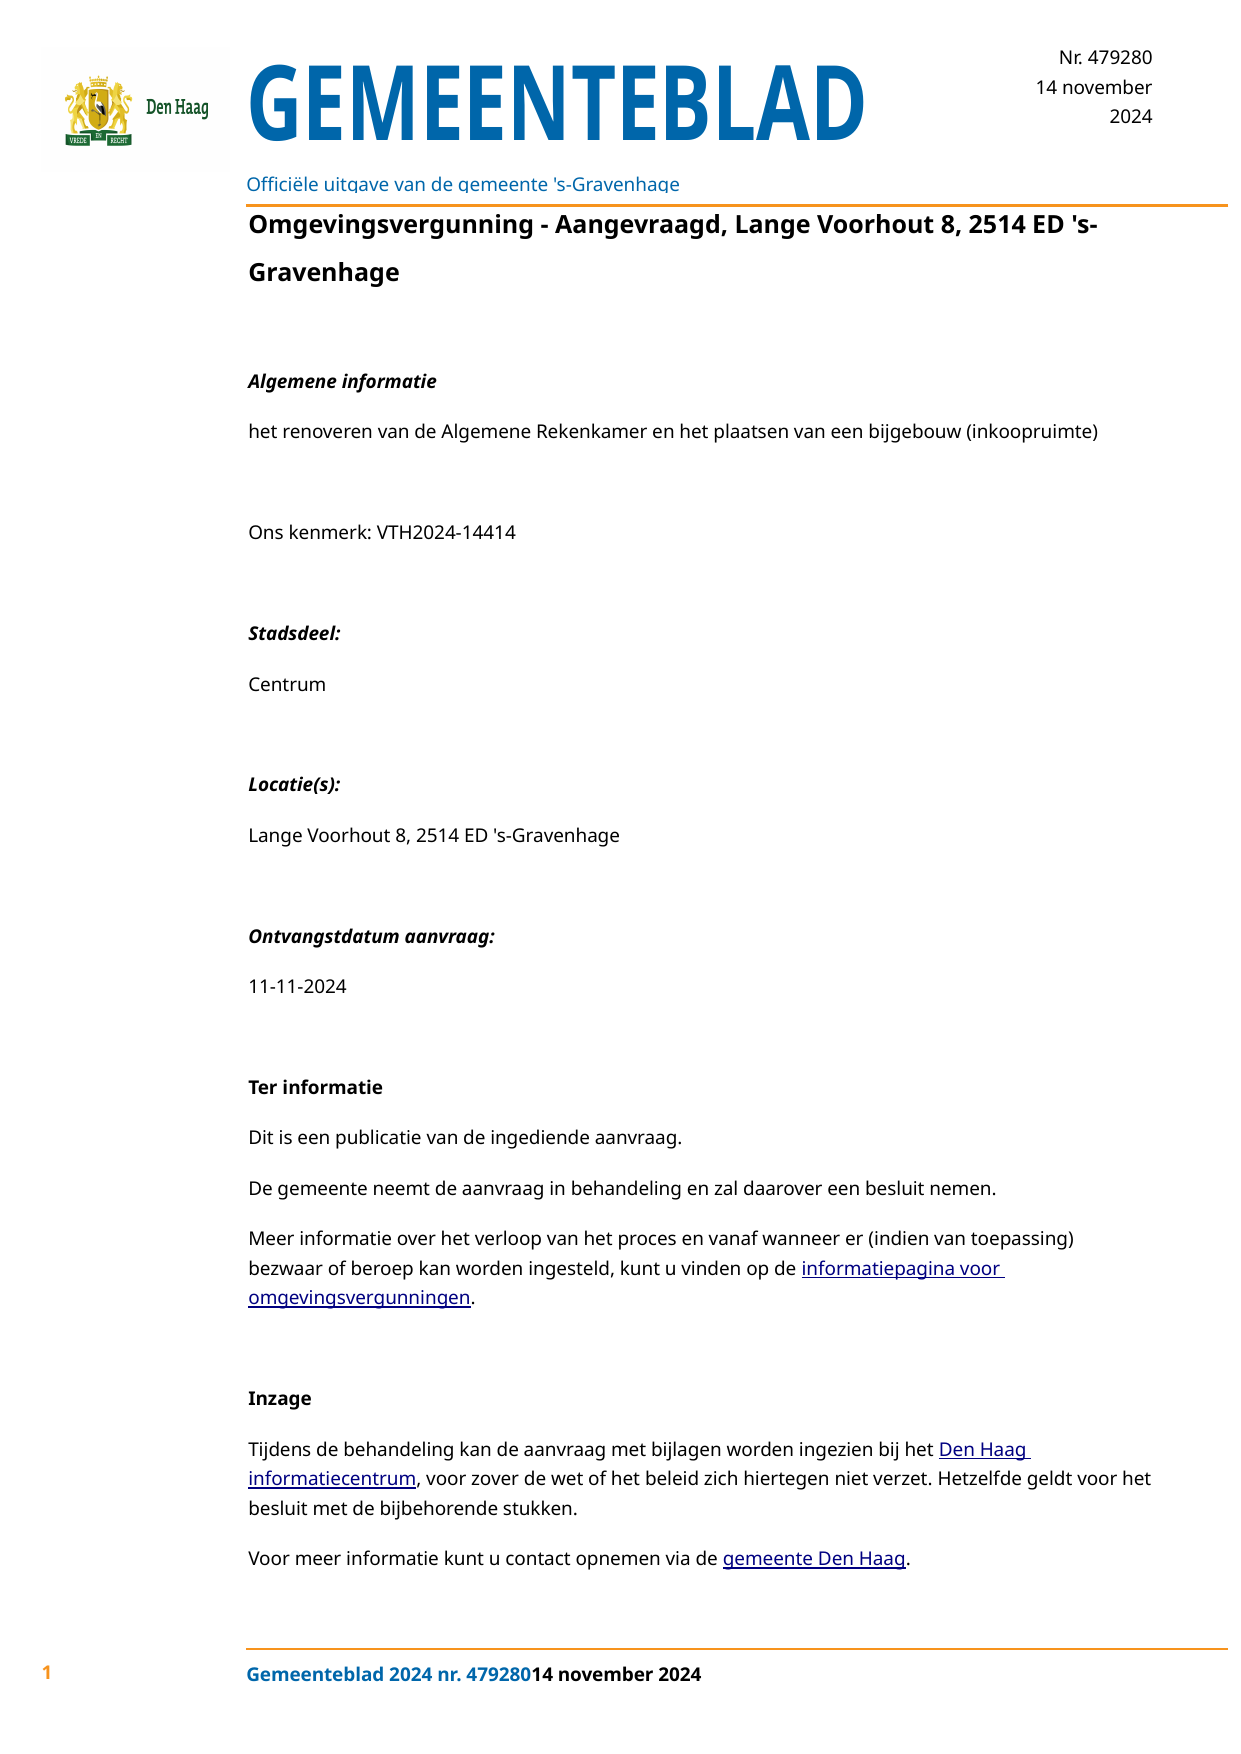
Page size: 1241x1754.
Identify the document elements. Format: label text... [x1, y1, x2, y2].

text Tijdens de behandeling kan de aanvraag met bijlagen worden ingezien bij het Den Haag informatiecentrum, voor zover de wet of het beleid zich hiertegen niet verzet. Hetzelfde geldt voor het besluit met de bijbehorende stukken. [248, 1436, 1152, 1521]
text Dit is een publicatie van de ingediende aanvraag. [248, 1124, 1152, 1150]
text Inzage [248, 1385, 1152, 1411]
text Lange Voorhout 8, 2514 ED 's-Gravenhage [248, 822, 1152, 848]
picture [41, 47, 231, 172]
text Meer informatie over het verloop van het proces en vanaf wanneer er (indien van toepassing) bezwaar of beroep kan worden ingesteld, kunt u vinden op de informatiepagina voor omgevingsvergunningen. [248, 1225, 1152, 1310]
text Algemene informatie [248, 368, 1152, 394]
text Stadsdeel: [248, 620, 1152, 646]
text Voor meer informatie kunt u contact opnemen via de gemeente Den Haag. [248, 1545, 1152, 1571]
text het renoveren van de Algemene Rekenkamer en het plaatsen van een bijgebouw (inkoopruimte) [248, 419, 1152, 444]
text Centrum [248, 671, 1152, 697]
text Locatie(s): [248, 772, 1152, 797]
text De gemeente neemt de aanvraag in behandeling en zal daarover een besluit nemen. [248, 1175, 1152, 1201]
text 11-11-2024 [248, 973, 1152, 999]
text Ons kenmerk: VTH2024-14414 [248, 519, 1152, 545]
text Omgevingsvergunning - Aangevraagd, Lange Voorhout 8, 2514 ED 's-Gravenhage [248, 207, 1152, 288]
text Ontvangstdatum aanvraag: [248, 923, 1152, 949]
text Ter informatie [248, 1074, 1152, 1100]
